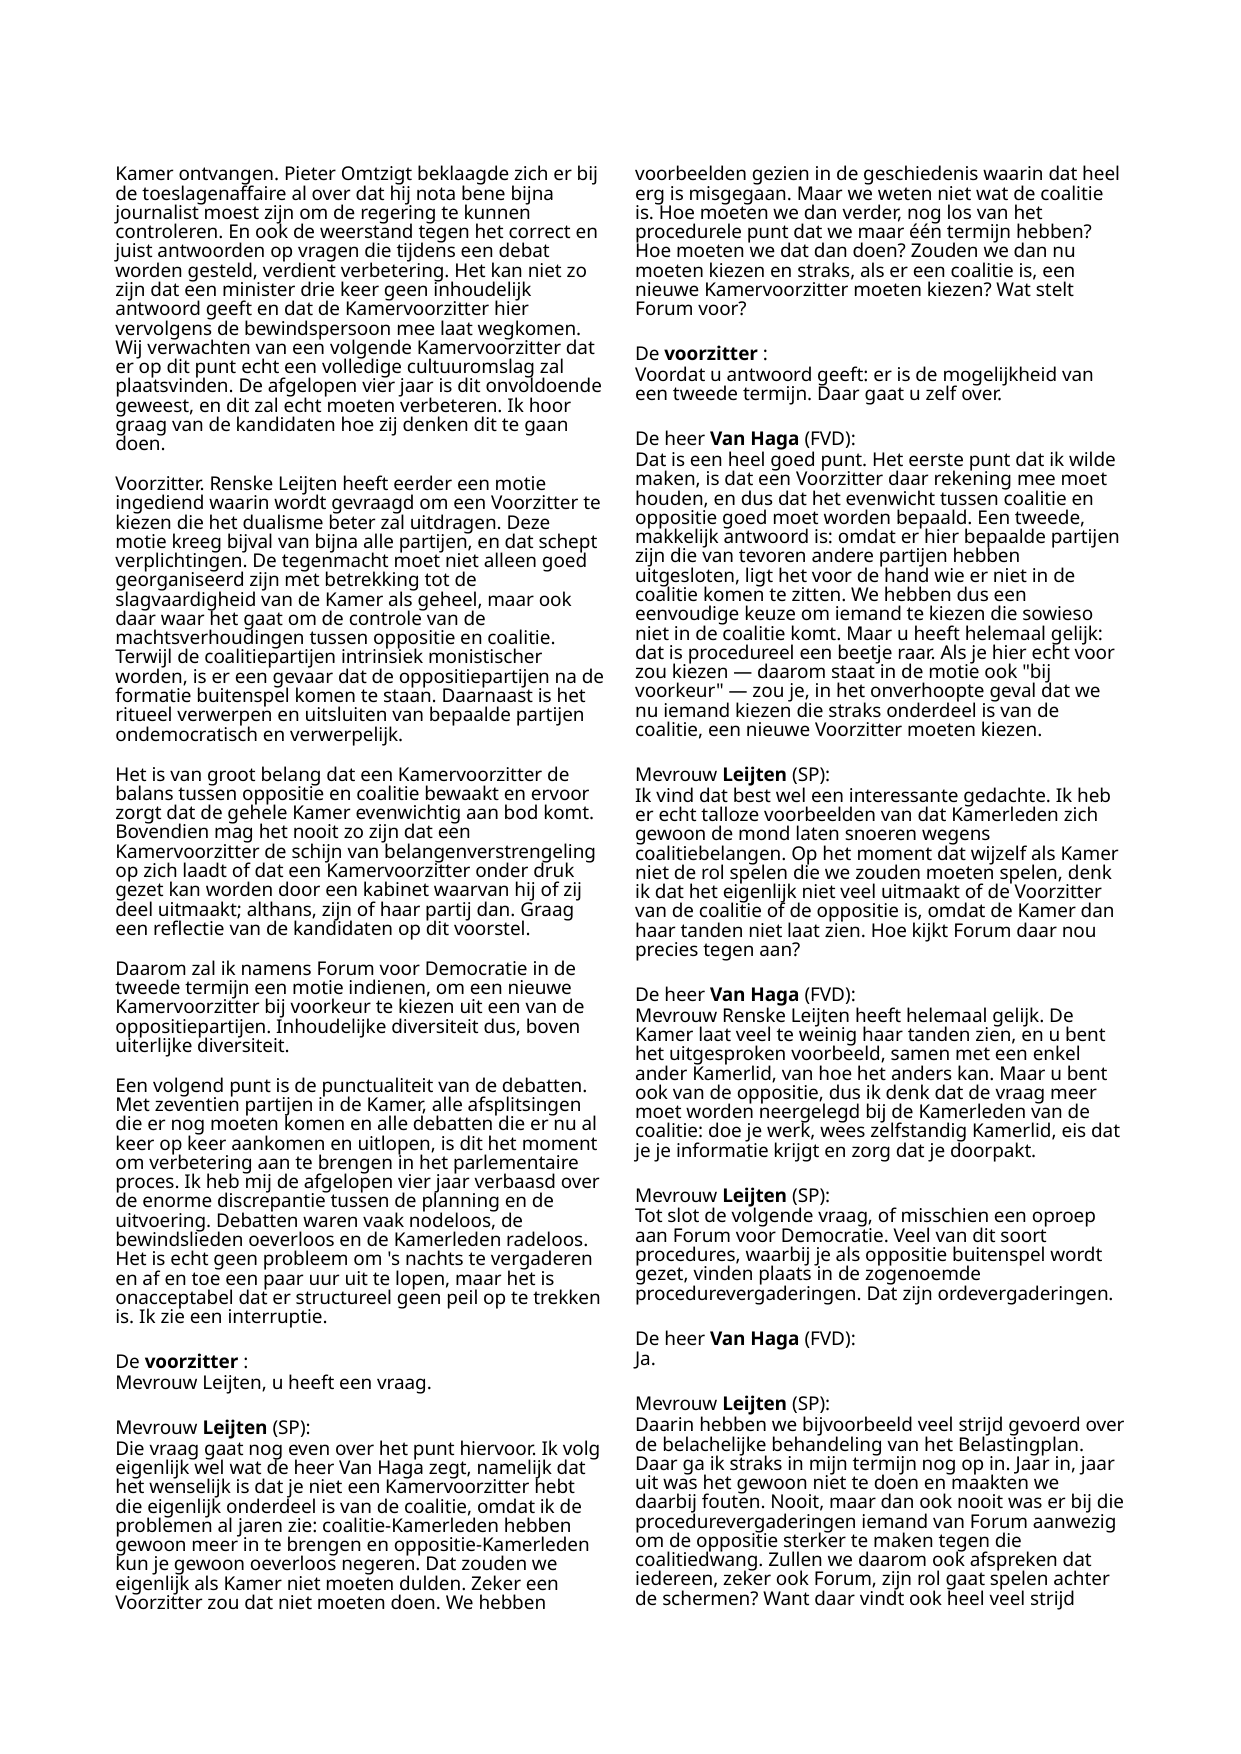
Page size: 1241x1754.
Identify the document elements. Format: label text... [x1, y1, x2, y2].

text Mevrouw Leijten (SP): [635, 1182, 1125, 1207]
text Daarom zal ik namens Forum voor Democratie in de tweede termijn een motie indienen, om een nieuwe Kamervoorzitter bij voorkeur te kiezen uit een van de oppositiepartijen. Inhoudelijke diversiteit dus, boven uiterlijke diversiteit. [115, 960, 605, 1056]
text Die vraag gaat nog even over het punt hiervoor. Ik volg eigenlijk wel wat de heer Van Haga zegt, namelijk dat het wenselijk is dat je niet een Kamervoorzitter hebt die eigenlijk onderdeel is van de coalitie, omdat ik de problemen al jaren zie: coalitie-Kamerleden hebben gewoon meer in te brengen en oppositie-Kamerleden kun je gewoon oeverloos negeren. Dat zouden we eigenlijk als Kamer niet moeten dulden. Zeker een Voorzitter zou dat niet moeten doen. We hebben [115, 1440, 605, 1613]
text Voorzitter. Renske Leijten heeft eerder een motie ingediend waarin wordt gevraagd om een Voorzitter te kiezen die het dualisme beter zal uitdragen. Deze motie kreeg bijval van bijna alle partijen, en dat schept verplichtingen. De tegenmacht moet niet alleen goed georganiseerd zijn met betrekking tot de slagvaardigheid van de Kamer als geheel, maar ook daar waar het gaat om de controle van de machtsverhoudingen tussen oppositie en coalitie. Terwijl de coalitiepartijen intrinsiek monistischer worden, is er een gevaar dat de oppositiepartijen na de formatie buitenspel komen te staan. Daarnaast is het ritueel verwerpen en uitsluiten van bepaalde partijen ondemocratisch en verwerpelijk. [115, 475, 605, 745]
text Tot slot de volgende vraag, of misschien een oproep aan Forum voor Democratie. Veel van dit soort procedures, waarbij je als oppositie buitenspel wordt gezet, vinden plaats in de zogenoemde procedurevergaderingen. Dat zijn ordevergaderingen. [635, 1207, 1125, 1304]
text De heer Van Haga (FVD): [635, 425, 1125, 451]
text Mevrouw Leijten (SP): [115, 1414, 605, 1440]
text Een volgend punt is de punctualiteit van de debatten. Met zeventien partijen in de Kamer, alle afsplitsingen die er nog moeten komen en alle debatten die er nu al keer op keer aankomen en uitlopen, is dit het moment om verbetering aan te brengen in het parlementaire proces. Ik heb mij de afgelopen vier jaar verbaasd over de enorme discrepantie tussen de planning en de uitvoering. Debatten waren vaak nodeloos, de bewindslieden oeverloos en de Kamerleden radeloos. Het is echt geen probleem om 's nachts te vergaderen en af en toe een paar uur uit te lopen, maar het is onacceptabel dat er structureel geen peil op te trekken is. Ik zie een interruptie. [115, 1077, 605, 1327]
text Mevrouw Leijten, u heeft een vraag. [115, 1374, 605, 1393]
text De heer Van Haga (FVD): [635, 1325, 1125, 1350]
text Voordat u antwoord geeft: er is de mogelijkheid van een tweede termijn. Daar gaat u zelf over. [635, 366, 1125, 404]
text Mevrouw Renske Leijten heeft helemaal gelijk. De Kamer laat veel te weinig haar tanden zien, en u bent het uitgesproken voorbeeld, samen met een enkel ander Kamerlid, van hoe het anders kan. Maar u bent ook van de oppositie, dus ik denk dat de vraag meer moet worden neergelegd bij de Kamerleden van de coalitie: doe je werk, wees zelfstandig Kamerlid, eis dat je je informatie krijgt en zorg dat je doorpakt. [635, 1007, 1125, 1161]
text De voorzitter : [115, 1348, 605, 1374]
text Kamer ontvangen. Pieter Omtzigt beklaagde zich er bij de toeslagenaffaire al over dat hij nota bene bijna journalist moest zijn om de regering te kunnen controleren. En ook de weerstand tegen het correct en juist antwoorden op vragen die tijdens een debat worden gesteld, verdient verbetering. Het kan niet zo zijn dat een minister drie keer geen inhoudelijk antwoord geeft en dat de Kamervoorzitter hier vervolgens de bewindspersoon mee laat wegkomen. Wij verwachten van een volgende Kamervoorzitter dat er op dit punt echt een volledige cultuuromslag zal plaatsvinden. De afgelopen vier jaar is dit onvoldoende geweest, en dit zal echt moeten verbeteren. Ik hoor graag van de kandidaten hoe zij denken dit te gaan doen. [115, 165, 605, 454]
text Dat is een heel goed punt. Het eerste punt dat ik wilde maken, is dat een Voorzitter daar rekening mee moet houden, en dus dat het evenwicht tussen coalitie en oppositie goed moet worden bepaald. Een tweede, makkelijk antwoord is: omdat er hier bepaalde partijen zijn die van tevoren andere partijen hebben uitgesloten, ligt het voor de hand wie er niet in de coalitie komen te zitten. We hebben dus een eenvoudige keuze om iemand te kiezen die sowieso niet in de coalitie komt. Maar u heeft helemaal gelijk: dat is procedureel een beetje raar. Als je hier echt voor zou kiezen — daarom staat in de motie ook "bij voorkeur" — zou je, in het onverhoopte geval dat we nu iemand kiezen die straks onderdeel is van de coalitie, een nieuwe Voorzitter moeten kiezen. [635, 451, 1125, 740]
text Het is van groot belang dat een Kamervoorzitter de balans tussen oppositie en coalitie bewaakt en ervoor zorgt dat de gehele Kamer evenwichtig aan bod komt. Bovendien mag het nooit zo zijn dat een Kamervoorzitter de schijn van belangenverstrengeling op zich laadt of dat een Kamervoorzitter onder druk gezet kan worden door een kabinet waarvan hij of zij deel uitmaakt; althans, zijn of haar partij dan. Graag een reflectie van de kandidaten op dit voorstel. [115, 766, 605, 939]
text De voorzitter : [635, 340, 1125, 366]
text voorbeelden gezien in de geschiedenis waarin dat heel erg is misgegaan. Maar we weten niet wat de coalitie is. Hoe moeten we dan verder, nog los van het procedurele punt dat we maar één termijn hebben? Hoe moeten we dat dan doen? Zouden we dan nu moeten kiezen en straks, als er een coalitie is, een nieuwe Kamervoorzitter moeten kiezen? Wat stelt Forum voor? [635, 165, 1125, 319]
text Mevrouw Leijten (SP): [635, 1391, 1125, 1416]
text Mevrouw Leijten (SP): [635, 761, 1125, 787]
text Daarin hebben we bijvoorbeeld veel strijd gevoerd over de belachelijke behandeling van het Belastingplan. Daar ga ik straks in mijn termijn nog op in. Jaar in, jaar uit was het gewoon niet te doen en maakten we daarbij fouten. Nooit, maar dan ook nooit was er bij die procedurevergaderingen iemand van Forum aanwezig om de oppositie sterker te maken tegen die coalitiedwang. Zullen we daarom ook afspreken dat iedereen, zeker ook Forum, zijn rol gaat spelen achter de schermen? Want daar vindt ook heel veel strijd [635, 1416, 1125, 1609]
text Ja. [635, 1350, 1125, 1370]
text Ik vind dat best wel een interessante gedachte. Ik heb er echt talloze voorbeelden van dat Kamerleden zich gewoon de mond laten snoeren wegens coalitiebelangen. Op het moment dat wijzelf als Kamer niet de rol spelen die we zouden moeten spelen, denk ik dat het eigenlijk niet veel uitmaakt of de Voorzitter van de coalitie of de oppositie is, omdat de Kamer dan haar tanden niet laat zien. Hoe kijkt Forum daar nou precies tegen aan? [635, 787, 1125, 960]
text De heer Van Haga (FVD): [635, 981, 1125, 1007]
